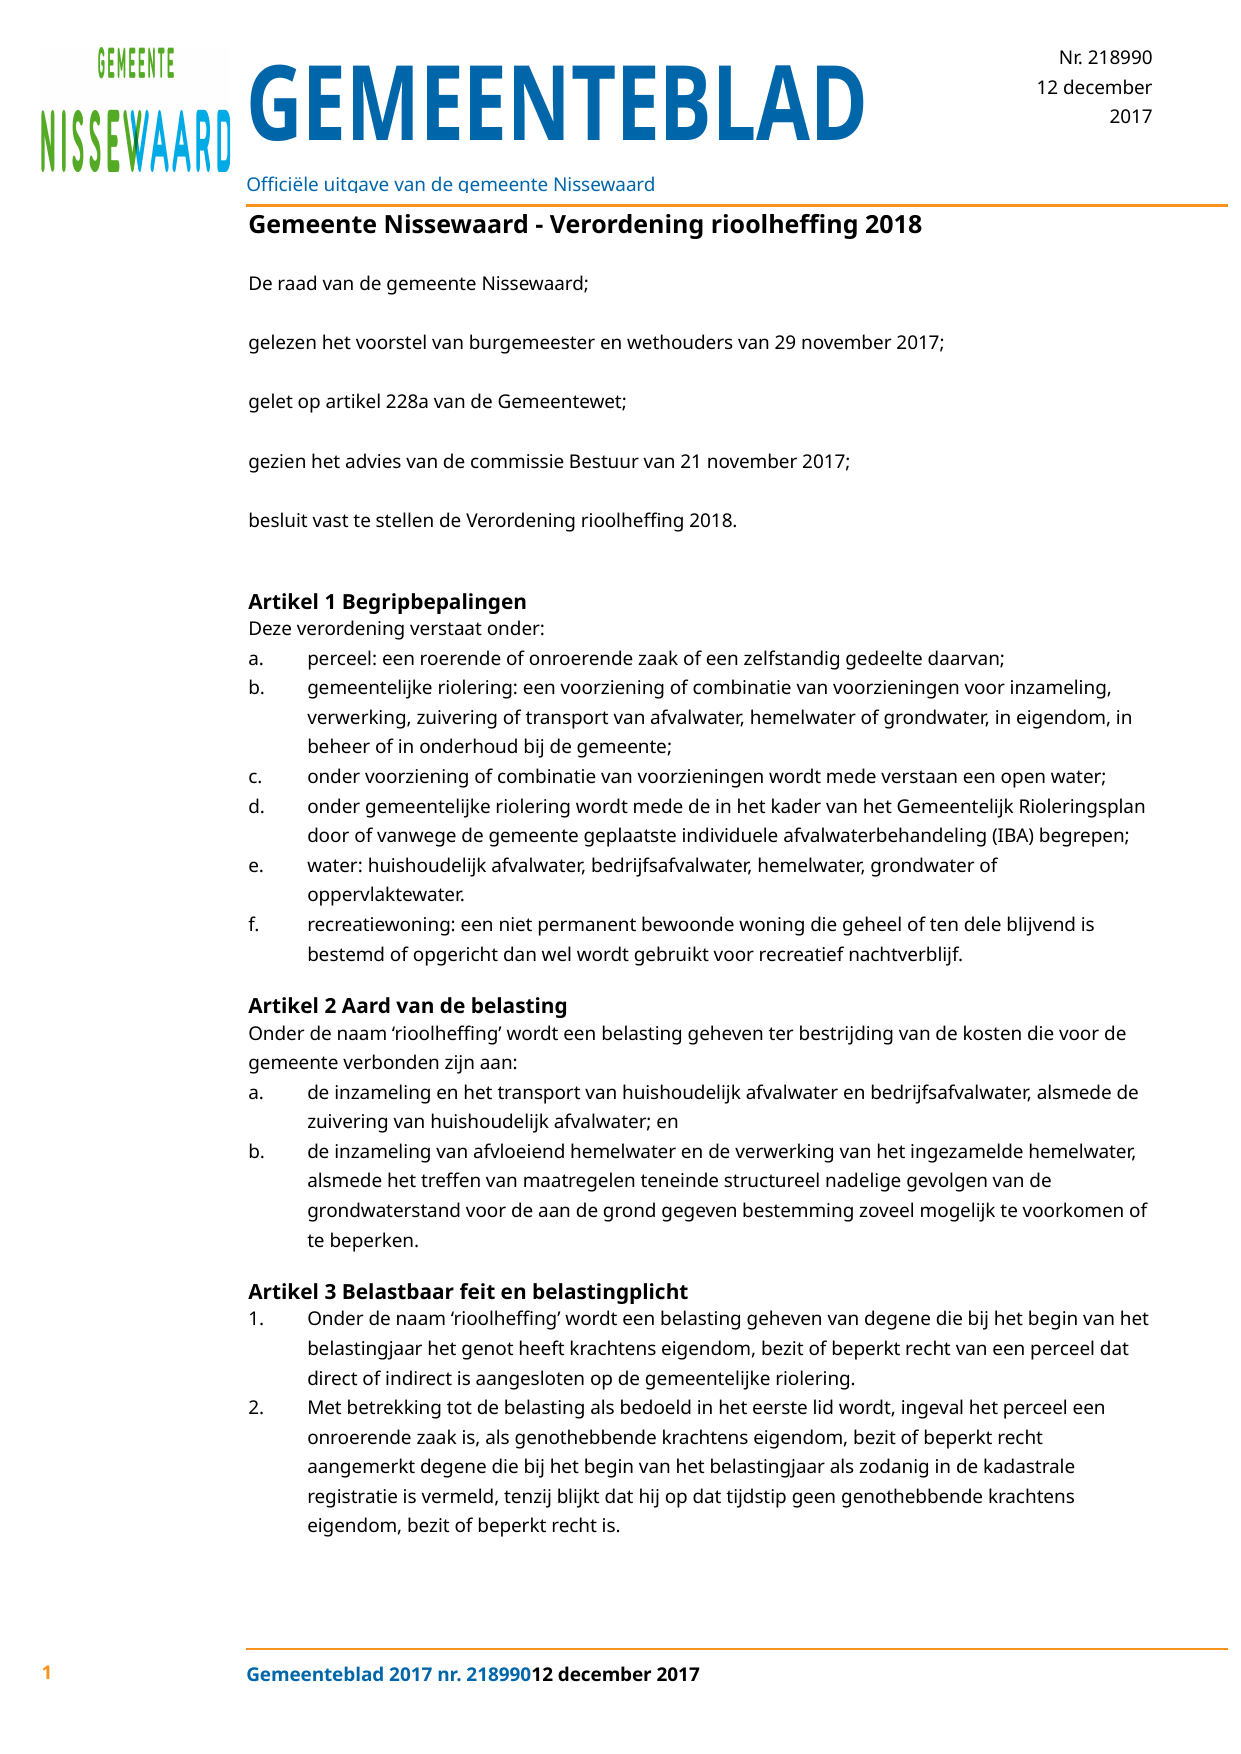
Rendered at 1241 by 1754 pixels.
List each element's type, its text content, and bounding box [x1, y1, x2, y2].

picture [154, 157, 165, 172]
picture [201, 122, 206, 138]
text besluit vast te stellen de Verordening rioolheffing 2018. [248, 507, 1152, 533]
picture [41, 47, 231, 172]
text Artikel 2 Aard van de belasting [248, 991, 1152, 1020]
list onder voorziening of combinatie van voorzieningen wordt mede verstaan een open water; [248, 763, 1152, 789]
text De raad van de gemeente Nissewaard; [248, 270, 1152, 296]
text gezien het advies van de commissie Bestuur van 21 november 2017; [248, 448, 1152, 473]
list perceel: een roerende of onroerende zaak of een zelfstandig gedeelte daarvan; [248, 645, 1152, 671]
text Artikel 3 Belastbaar feit en belastingplicht [248, 1277, 1152, 1306]
text Artikel 1 Begripbepalingen [248, 587, 1152, 615]
picture [222, 122, 227, 160]
picture [200, 151, 206, 172]
list de inzameling van afvloeiend hemelwater en de verwerking van het ingezamelde hemelwater, alsmede het treffen van maatregelen teneinde structureel nadelige gevolgen van de grondwaterstand voor de aan de grond gegeven bestemming zoveel mogelijk te voorkomen of te beperken. [248, 1138, 1152, 1252]
list Met betrekking tot de belasting als bedoeld in het eerste lid wordt, ingeval het perceel een onroerende zaak is, als genothebbende krachtens eigendom, bezit of beperkt recht aangemerkt degene die bij het begin van het belastingjaar als zodanig in de kadastrale registratie is vermeld, tenzij blijkt dat hij op dat tijdstip geen genothebbende krachtens eigendom, bezit of beperkt recht is. [248, 1394, 1152, 1538]
text Deze verordening verstaat onder: [248, 615, 1152, 641]
list recreatiewoning: een niet permanent bewoonde woning die geheel of ten dele blijvend is bestemd of opgericht dan wel wordt gebruikt voor recreatief nachtverblijf. [248, 911, 1152, 967]
text gelet op artikel 228a van de Gemeentewet; [248, 389, 1152, 414]
list onder gemeentelijke riolering wordt mede de in het kader van het Gemeentelijk Rioleringsplan door of vanwege de gemeente geplaatste individuele afvalwaterbehandeling (IBA) begrepen; [248, 793, 1152, 848]
list de inzameling en het transport van huishoudelijk afvalwater en bedrijfsafvalwater, alsmede de zuivering van huishoudelijk afvalwater; en [248, 1079, 1152, 1134]
text gelezen het voorstel van burgemeester en wethouders van 29 november 2017; [248, 329, 1152, 355]
text Gemeente Nissewaard - Verordening rioolheffing 2018 [248, 207, 1152, 241]
list water: huishoudelijk afvalwater, bedrijfsafvalwater, hemelwater, grondwater of oppervlaktewater. [248, 852, 1152, 907]
text Onder de naam ‘rioolheffing’ wordt een belasting geheven ter bestrijding van de kosten die voor de gemeente verbonden zijn aan: [248, 1020, 1152, 1075]
picture [176, 157, 187, 172]
list Onder de naam ‘rioolheffing’ wordt een belasting geheven van degene die bij het begin van het belastingjaar het genot heeft krachtens eigendom, bezit of beperkt recht van een perceel dat direct of indirect is aangesloten op de gemeentelijke riolering. [248, 1306, 1152, 1391]
list gemeentelijke riolering: een voorziening of combinatie van voorzieningen voor inzameling, verwerking, zuivering of transport van afvalwater, hemelwater of grondwater, in eigendom, in beheer of in onderhoud bij de gemeente; [248, 674, 1152, 759]
